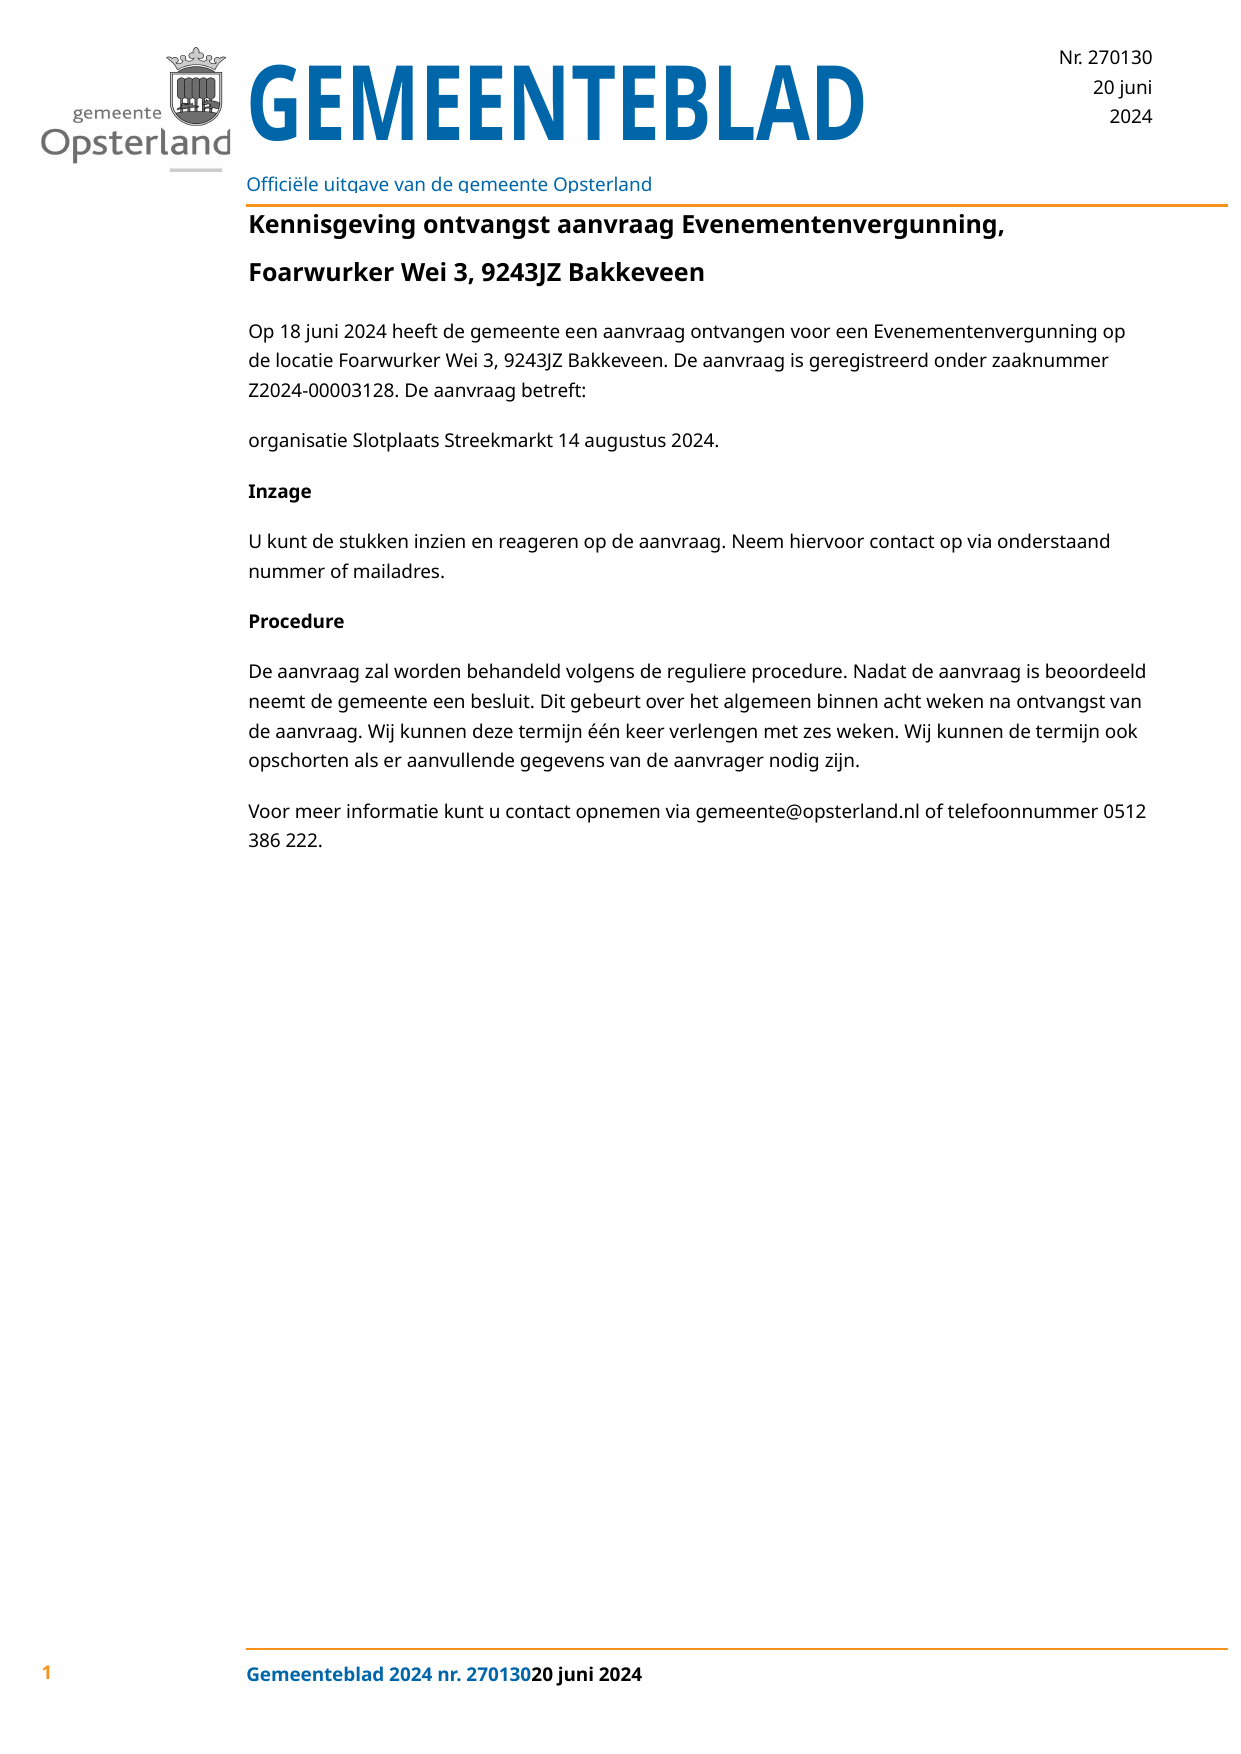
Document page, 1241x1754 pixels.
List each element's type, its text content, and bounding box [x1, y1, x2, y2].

text De aanvraag zal worden behandeld volgens de reguliere procedure. Nadat de aanvraag is beoordeeld neemt de gemeente een besluit. Dit gebeurt over het algemeen binnen acht weken na ontvangst van de aanvraag. Wij kunnen deze termijn één keer verlengen met zes weken. Wij kunnen de termijn ook opschorten als er aanvullende gegevens van de aanvrager nodig zijn. [248, 659, 1152, 773]
picture [41, 47, 231, 172]
text Voor meer informatie kunt u contact opnemen via gemeente@opsterland.nl of telefoonnummer 0512 386 222. [248, 798, 1152, 853]
text organisatie Slotplaats Streekmarkt 14 augustus 2024. [248, 427, 1152, 453]
text Inzage [248, 478, 1152, 504]
text U kunt de stukken inzien en reageren op de aanvraag. Neem hiervoor contact op via onderstaand nummer of mailadres. [248, 528, 1152, 584]
text Op 18 juni 2024 heeft de gemeente een aanvraag ontvangen voor een Evenementenvergunning op de locatie Foarwurker Wei 3, 9243JZ Bakkeveen. De aanvraag is geregistreerd onder zaaknummer Z2024-00003128. De aanvraag betreft: [248, 318, 1152, 403]
text Procedure [248, 608, 1152, 634]
text Kennisgeving ontvangst aanvraag Evenementenvergunning, Foarwurker Wei 3, 9243JZ Bakkeveen [248, 207, 1152, 288]
